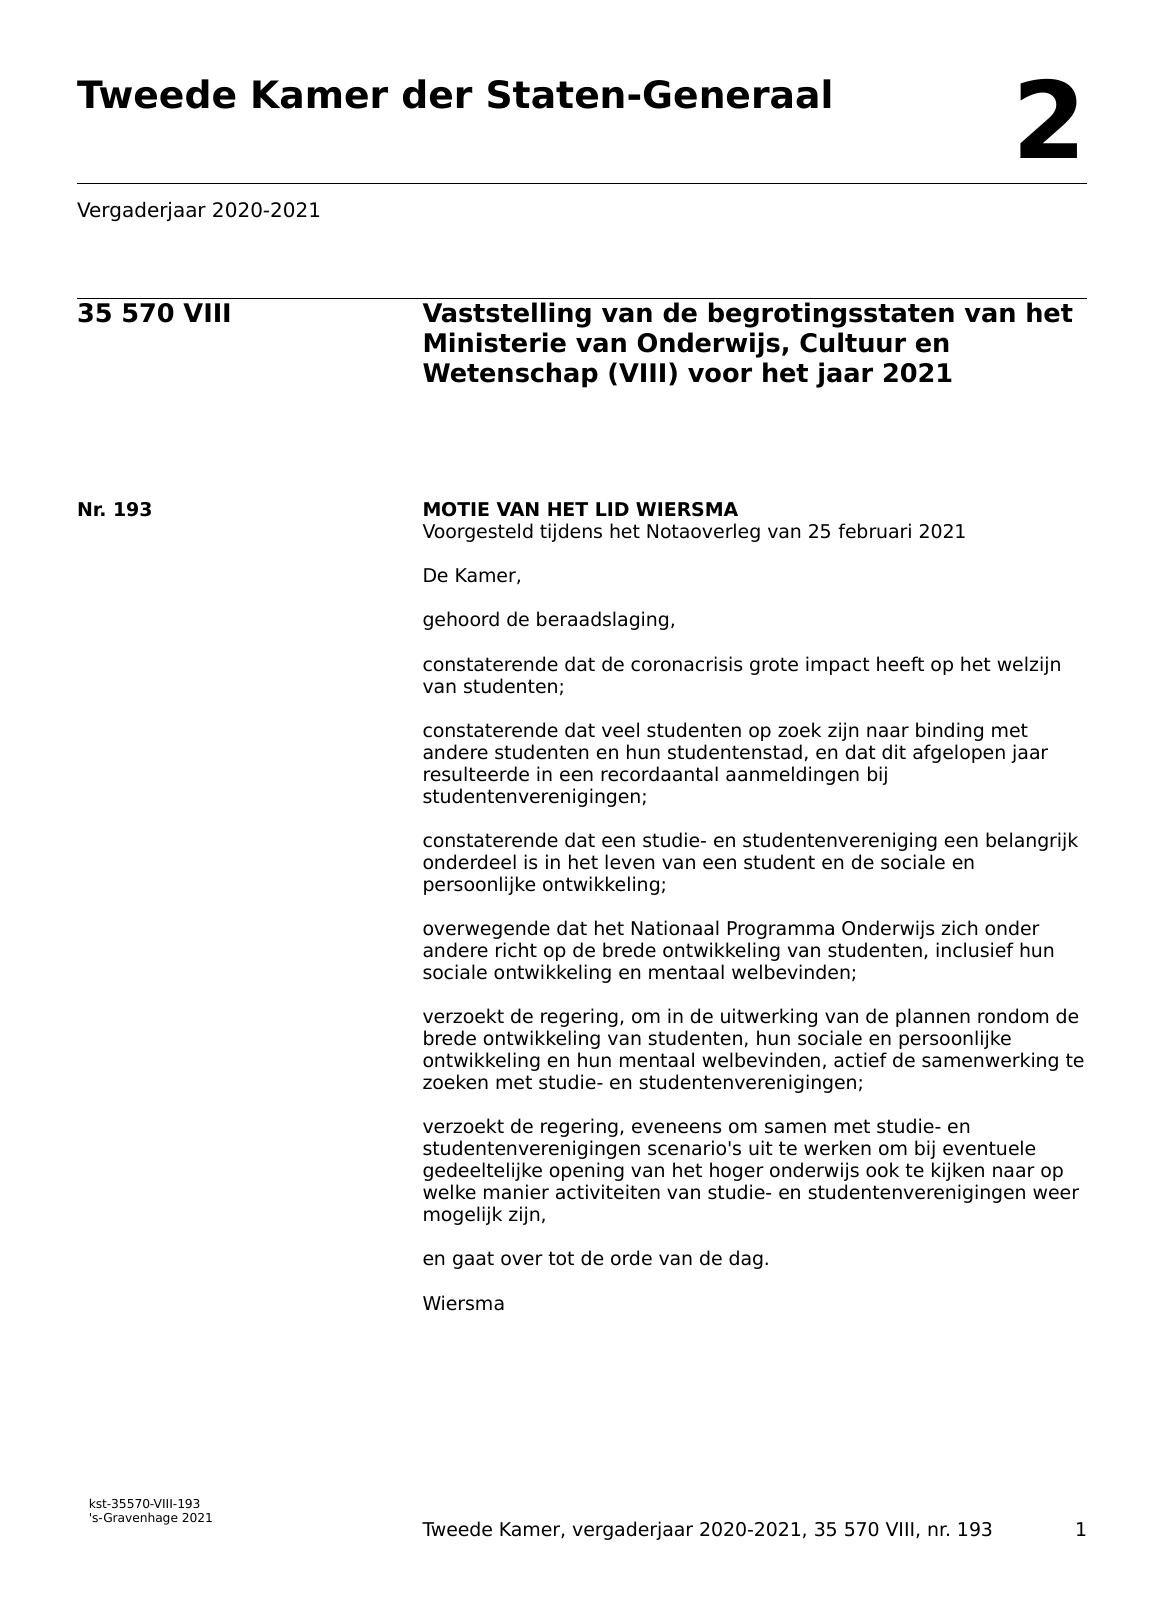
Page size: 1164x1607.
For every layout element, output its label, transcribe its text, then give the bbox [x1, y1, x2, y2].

text Voorgesteld tijdens het Notaoverleg van 25 februari 2021 [422, 521, 1087, 543]
text De Kamer, [422, 565, 1087, 587]
table_header 2 [886, 59, 1087, 183]
text kst-35570-VIII-193 [88, 1497, 323, 1511]
text constaterende dat een studie- en studentenvereniging een belangrijk onderdeel is in het leven van een student en de sociale en persoonlijke ontwikkeling; [422, 830, 1087, 896]
text verzoekt de regering, om in de uitwerking van de plannen rondom de brede ontwikkeling van studenten, hun sociale en persoonlijke ontwikkeling en hun mentaal welbevinden, actief de samenwerking te zoeken met studie- en studentenverenigingen; [422, 1006, 1087, 1094]
table_cell Vergaderjaar 2020-2021 [77, 184, 1087, 298]
subtitle Nr. 193 MOTIE VAN HET LID WIERSMA [77, 499, 1087, 521]
text verzoekt de regering, eveneens om samen met studie- en studentenverenigingen scenario's uit te werken om bij eventuele gedeeltelijke opening van het hoger onderwijs ook te kijken naar op welke manier activiteiten van studie- en studentenverenigingen weer mogelijk zijn, [422, 1116, 1087, 1226]
text constaterende dat de coronacrisis grote impact heeft op het welzijn van studenten; [422, 653, 1087, 697]
text overwegende dat het Nationaal Programma Onderwijs zich onder andere richt op de brede ontwikkeling van studenten, inclusief hun sociale ontwikkeling en mentaal welbevinden; [422, 918, 1087, 984]
text 's-Gravenhage 2021 [88, 1511, 323, 1525]
subtitle 35 570 VIII Vaststelling van de begrotingsstaten van het Ministerie van Onderwijs, Cultuur en Wetenschap (VIII) voor het jaar 2021 [77, 299, 1087, 388]
text Wiersma [422, 1292, 1087, 1314]
text constaterende dat veel studenten op zoek zijn naar binding met andere studenten en hun studentenstad, en dat dit afgelopen jaar resulteerde in een recordaantal aanmeldingen bij studentenverenigingen; [422, 720, 1087, 808]
table_header Tweede Kamer der Staten-Generaal [77, 59, 886, 183]
text en gaat over tot de orde van de dag. [422, 1248, 1087, 1270]
text gehoord de beraadslaging, [422, 609, 1087, 631]
